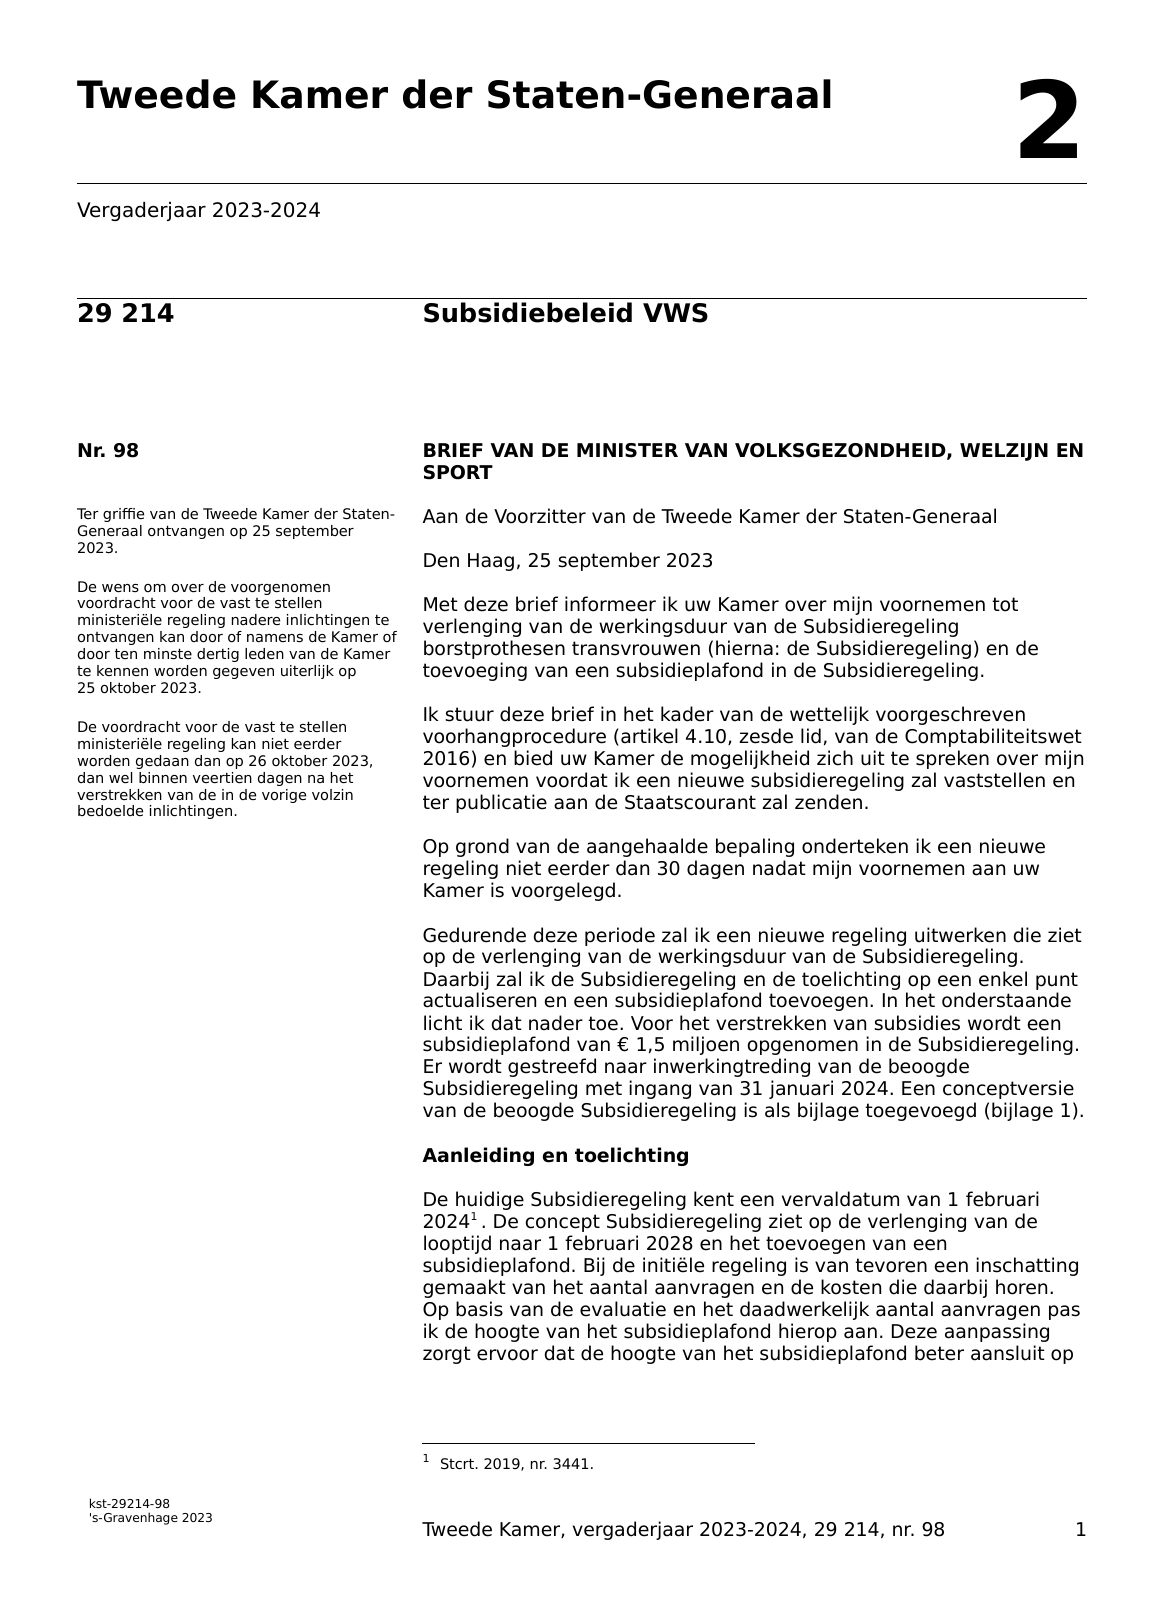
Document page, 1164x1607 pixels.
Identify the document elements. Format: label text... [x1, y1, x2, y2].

text Stcrt. 2019, nr. 3441. [422, 1452, 1087, 1474]
text Met deze brief informeer ik uw Kamer over mijn voornemen tot verlenging van de werkingsduur van de Subsidieregeling borstprothesen transvrouwen (hierna: de Subsidieregeling) en de toevoeging van een subsidieplafond in de Subsidieregeling. [422, 594, 1087, 682]
text De wens om over de voorgenomen voordracht voor de vast te stellen ministeriële regeling nadere inlichtingen te ontvangen kan door of namens de Kamer of door ten minste dertig leden van de Kamer te kennen worden gegeven uiterlijk op 25 oktober 2023. [77, 579, 399, 697]
text Gedurende deze periode zal ik een nieuwe regeling uitwerken die ziet op de verlenging van de werkingsduur van de Subsidieregeling. Daarbij zal ik de Subsidieregeling en de toelichting op een enkel punt actualiseren en een subsidieplafond toevoegen. In het onderstaande licht ik dat nader toe. Voor het verstrekken van subsidies wordt een subsidieplafond van € 1,5 miljoen opgenomen in de Subsidieregeling. Er wordt gestreefd naar inwerkingtreding van de beoogde Subsidieregeling met ingang van 31 januari 2024. Een conceptversie van de beoogde Subsidieregeling is als bijlage toegevoegd (bijlage 1). [422, 924, 1087, 1122]
text [77, 556, 399, 579]
text 's-Gravenhage 2023 [88, 1511, 323, 1525]
table_cell Vergaderjaar 2023-2024 [77, 184, 1087, 298]
subtitle 29 214 Subsidiebeleid VWS [77, 299, 1087, 329]
subtitle Nr. 98 BRIEF VAN DE MINISTER VAN VOLKSGEZONDHEID, WELZIJN EN SPORT [77, 440, 1087, 484]
text De voordracht voor de vast te stellen ministeriële regeling kan niet eerder worden gedaan dan op 26 oktober 2023, dan wel binnen veertien dagen na het verstrekken van de in de vorige volzin bedoelde inlichtingen. [77, 719, 399, 820]
text kst-29214-98 [88, 1497, 323, 1511]
text Ter griffie van de Tweede Kamer der Staten-Generaal ontvangen op 25 september 2023. [77, 506, 399, 556]
text Den Haag, 25 september 2023 [422, 550, 1087, 572]
text De huidige Subsidieregeling kent een vervaldatum van 1 februari 2024. De concept Subsidieregeling ziet op de verlenging van de looptijd naar 1 februari 2028 en het toevoegen van een subsidieplafond. Bij de initiële regeling is van tevoren een inschatting gemaakt van het aantal aanvragen en de kosten die daarbij horen. Op basis van de evaluatie en het daadwerkelijk aantal aanvragen pas ik de hoogte van het subsidieplafond hierop aan. Deze aanpassing zorgt ervoor dat de hoogte van het subsidieplafond beter aansluit op [422, 1189, 1087, 1364]
text [77, 697, 399, 719]
table_header Tweede Kamer der Staten-Generaal [77, 59, 886, 183]
table_header 2 [886, 59, 1087, 183]
subtitle Aanleiding en toelichting [422, 1144, 1087, 1166]
text Aan de Voorzitter van de Tweede Kamer der Staten-Generaal [422, 506, 1087, 528]
text Ik stuur deze brief in het kader van de wettelijk voorgeschreven voorhangprocedure (artikel 4.10, zesde lid, van de Comptabiliteitswet 2016) en bied uw Kamer de mogelijkheid zich uit te spreken over mijn voornemen voordat ik een nieuwe subsidieregeling zal vaststellen en ter publicatie aan de Staatscourant zal zenden. [422, 704, 1087, 814]
text Op grond van de aangehaalde bepaling onderteken ik een nieuwe regeling niet eerder dan 30 dagen nadat mijn voornemen aan uw Kamer is voorgelegd. [422, 836, 1087, 902]
